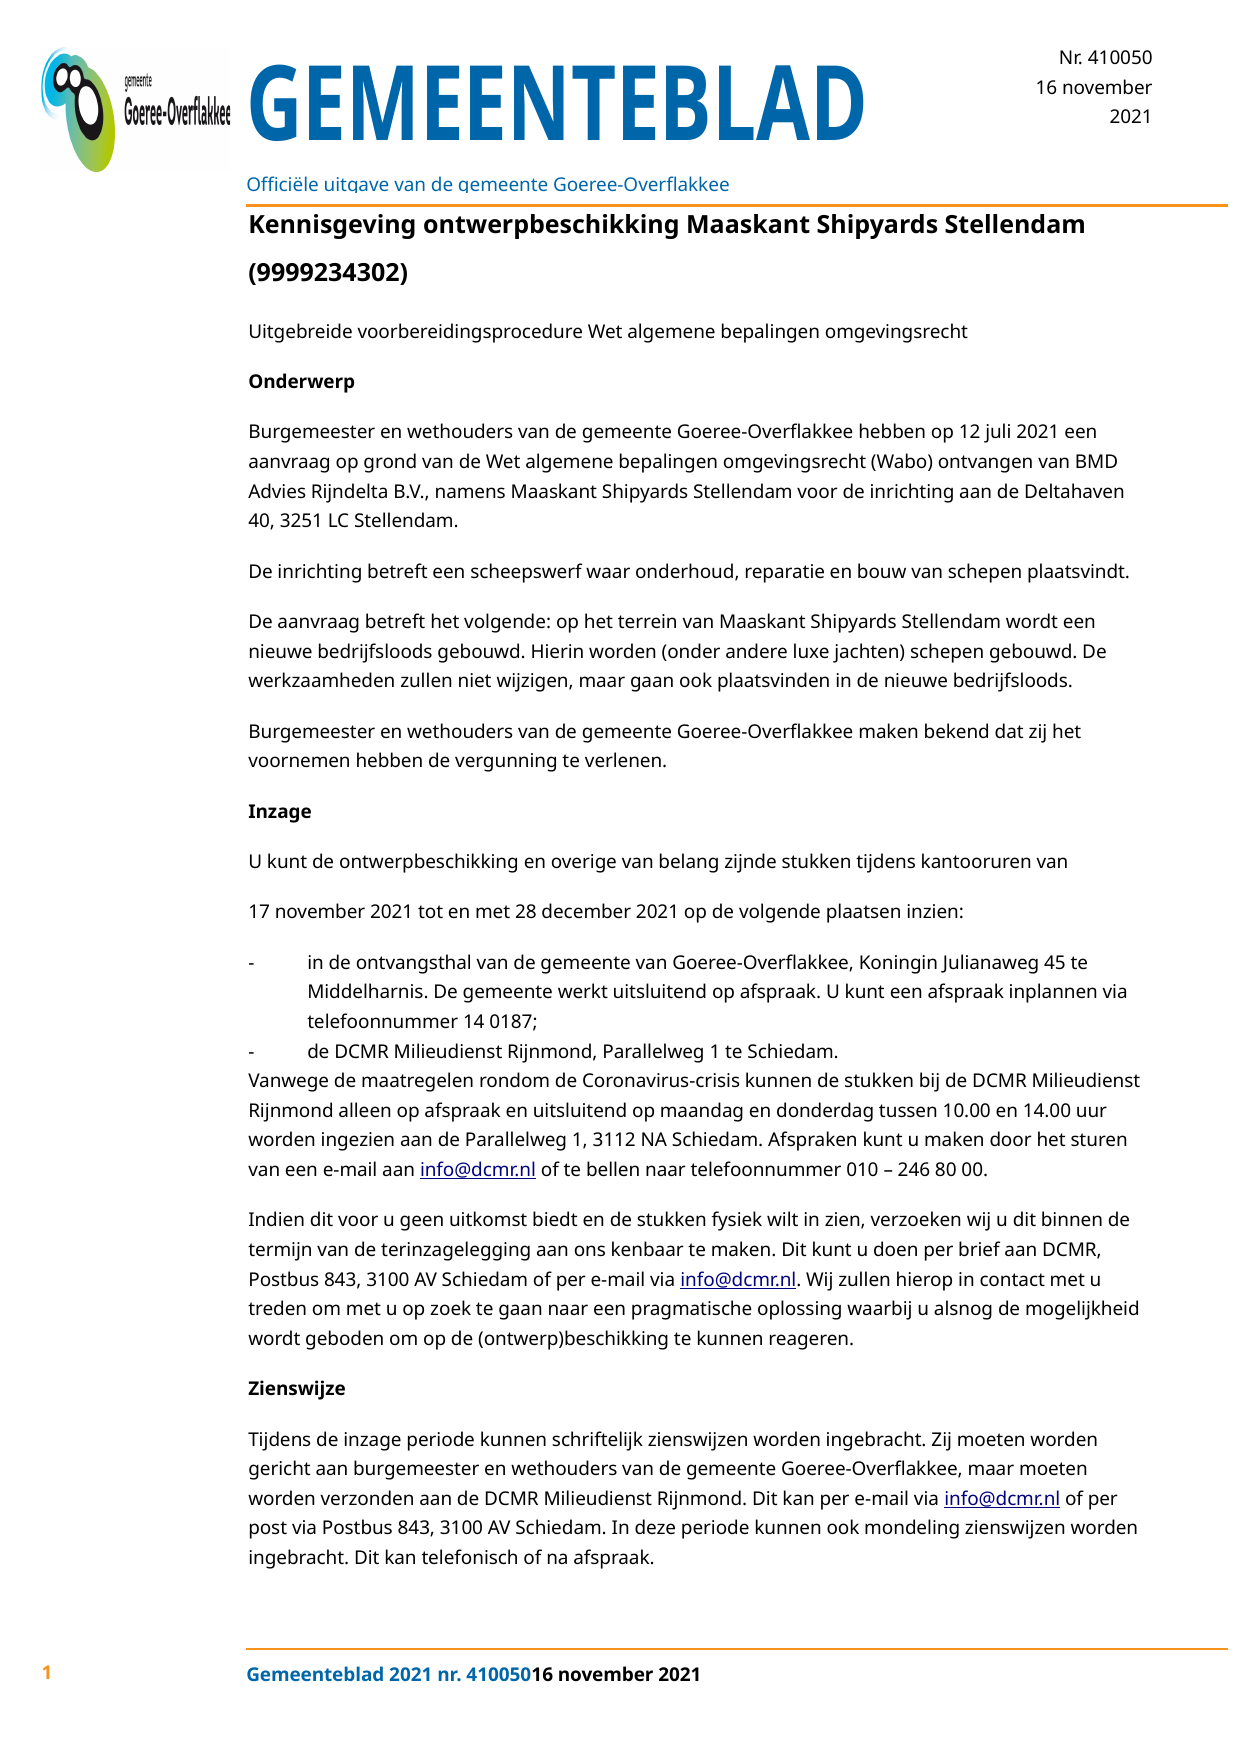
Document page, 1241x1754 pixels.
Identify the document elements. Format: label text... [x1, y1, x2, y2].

text U kunt de ontwerpbeschikking en overige van belang zijnde stukken tijdens kantooruren van [248, 848, 1152, 874]
text De aanvraag betreft het volgende: op het terrein van Maaskant Shipyards Stellendam wordt een nieuwe bedrijfsloods gebouwd. Hierin worden (onder andere luxe jachten) schepen gebouwd. De werkzaamheden zullen niet wijzigen, maar gaan ook plaatsvinden in de nieuwe bedrijfsloods. [248, 608, 1152, 693]
text Vanwege de maatregelen rondom de Coronavirus-crisis kunnen de stukken bij de DCMR Milieudienst Rijnmond alleen op afspraak en uitsluitend op maandag en donderdag tussen 10.00 en 14.00 uur worden ingezien aan de Parallelweg 1, 3112 NA Schiedam. Afspraken kunt u maken door het sturen van een e-mail aan info@dcmr.nl of te bellen naar telefoonnummer 010 – 246 80 00. [248, 1067, 1152, 1182]
text Onderwerp [248, 368, 1152, 394]
text Zienswijze [248, 1375, 1152, 1401]
text Inzage [248, 798, 1152, 824]
text Uitgebreide voorbereidingsprocedure Wet algemene bepalingen omgevingsrecht [248, 318, 1152, 344]
list in de ontvangsthal van de gemeente van Goeree-Overflakkee, Koningin Julianaweg 45 te Middelharnis. De gemeente werkt uitsluitend op afspraak. U kunt een afspraak inplannen via telefoonnummer 14 0187; [248, 949, 1152, 1034]
text Indien dit voor u geen uitkomst biedt en de stukken fysiek wilt in zien, verzoeken wij u dit binnen de termijn van de terinzagelegging aan ons kenbaar te maken. Dit kunt u doen per brief aan DCMR, Postbus 843, 3100 AV Schiedam of per e-mail via info@dcmr.nl. Wij zullen hierop in contact met u treden om met u op zoek te gaan naar een pragmatische oplossing waarbij u alsnog de mogelijkheid wordt geboden om op de (ontwerp)beschikking te kunnen reageren. [248, 1207, 1152, 1351]
picture [41, 47, 231, 172]
text Burgemeester en wethouders van de gemeente Goeree-Overflakkee maken bekend dat zij het voornemen hebben de vergunning te verlenen. [248, 718, 1152, 773]
text De inrichting betreft een scheepswerf waar onderhoud, reparatie en bouw van schepen plaatsvindt. [248, 558, 1152, 584]
text Tijdens de inzage periode kunnen schriftelijk zienswijzen worden ingebracht. Zij moeten worden gericht aan burgemeester en wethouders van de gemeente Goeree-Overflakkee, maar moeten worden verzonden aan de DCMR Milieudienst Rijnmond. Dit kan per e-mail via info@dcmr.nl of per post via Postbus 843, 3100 AV Schiedam. In deze periode kunnen ook mondeling zienswijzen worden ingebracht. Dit kan telefonisch of na afspraak. [248, 1426, 1152, 1570]
text Kennisgeving ontwerpbeschikking Maaskant Shipyards Stellendam (9999234302) [248, 207, 1152, 288]
list de DCMR Milieudienst Rijnmond, Parallelweg 1 te Schiedam. [248, 1038, 1152, 1064]
text 17 november 2021 tot en met 28 december 2021 op de volgende plaatsen inzien: [248, 899, 1152, 924]
text Burgemeester en wethouders van de gemeente Goeree-Overflakkee hebben op 12 juli 2021 een aanvraag op grond van de Wet algemene bepalingen omgevingsrecht (Wabo) ontvangen van BMD Advies Rijndelta B.V., namens Maaskant Shipyards Stellendam voor de inrichting aan de Deltahaven 40, 3251 LC Stellendam. [248, 419, 1152, 533]
